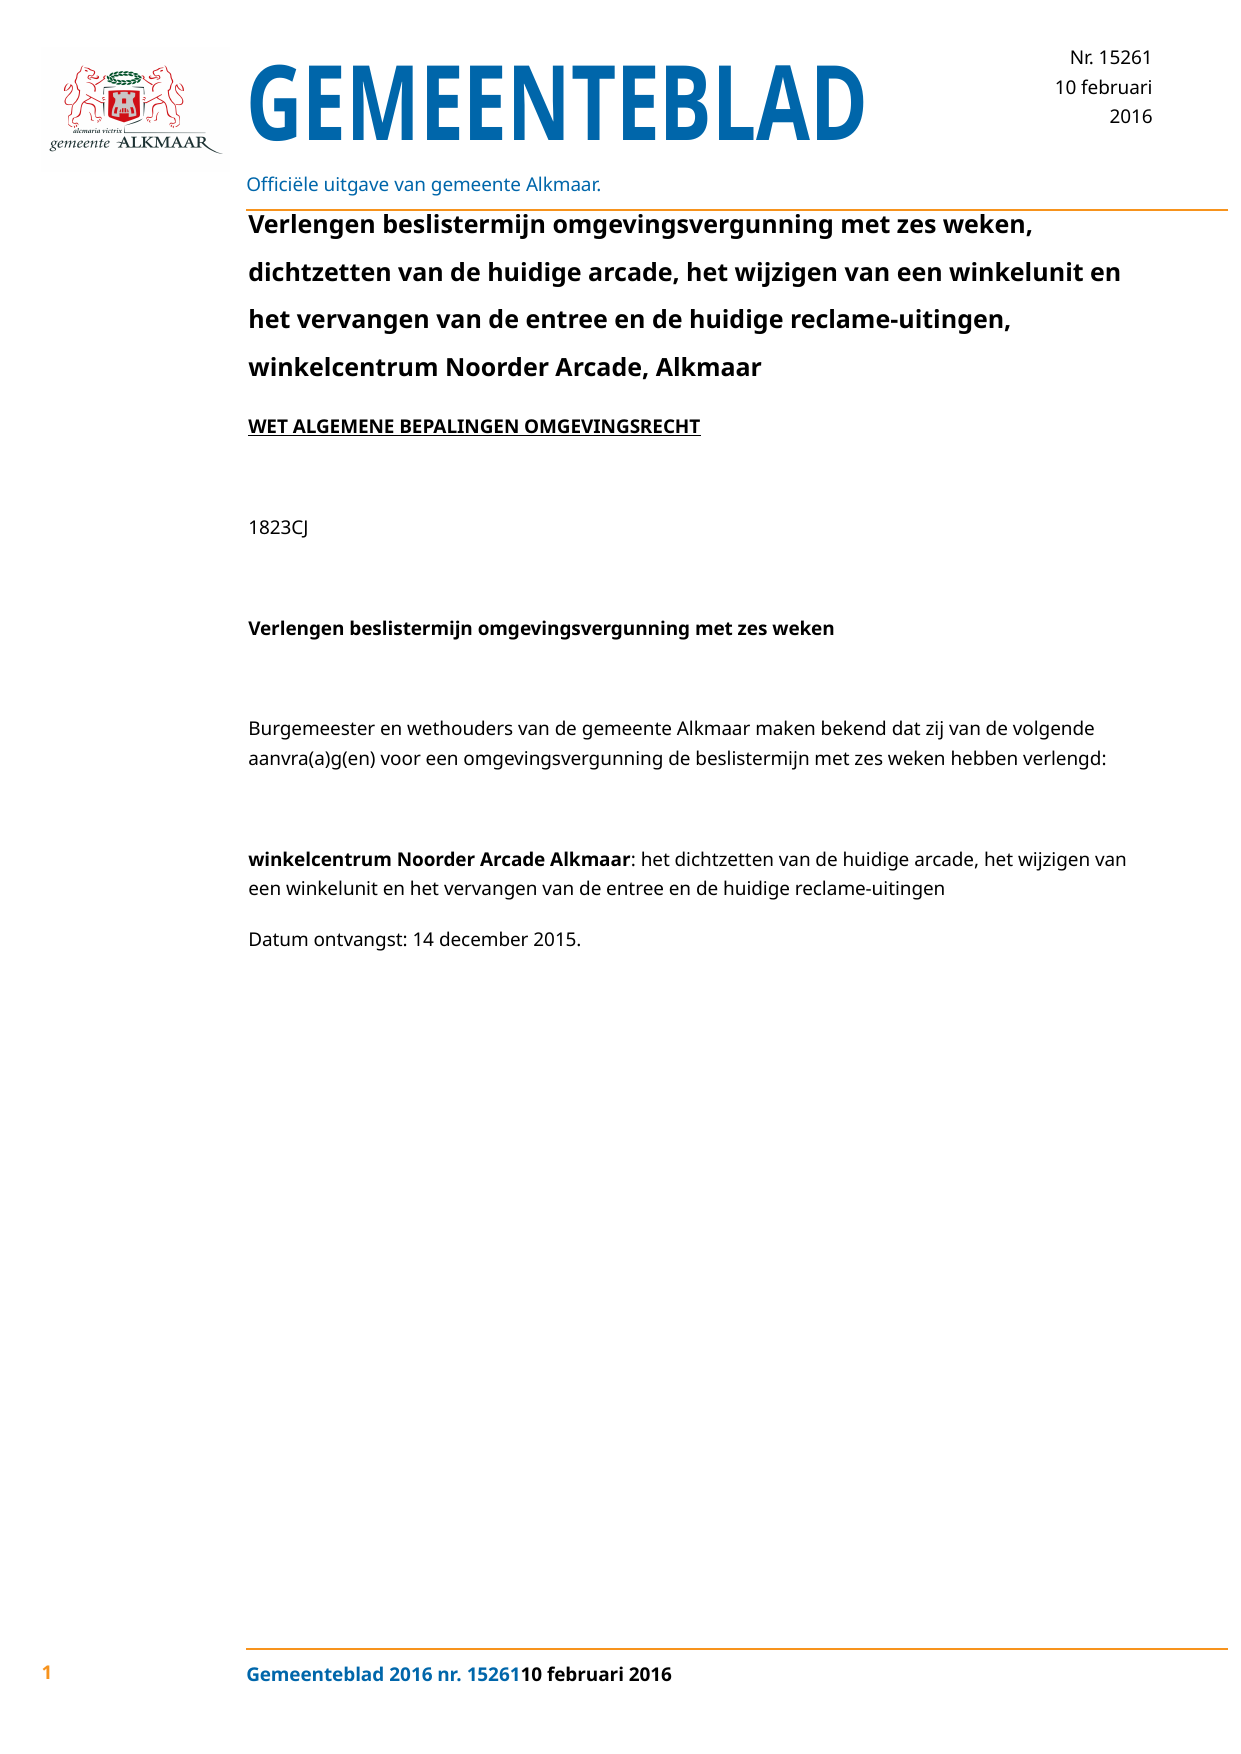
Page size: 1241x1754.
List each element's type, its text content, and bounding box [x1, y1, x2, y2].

text WET ALGEMENE BEPALINGEN OMGEVINGSRECHT [248, 413, 1152, 439]
text Burgemeester en wethouders van de gemeente Alkmaar maken bekend dat zij van de volgende aanvra(a)g(en) voor een omgevingsvergunning de beslistermijn met zes weken hebben verlengd: [248, 716, 1152, 771]
text Verlengen beslistermijn omgevingsvergunning met zes weken [248, 615, 1152, 641]
text Datum ontvangst: 14 december 2015. [248, 926, 1152, 952]
text winkelcentrum Noorder Arcade Alkmaar: het dichtzetten van de huidige arcade, het wijzigen van een winkelunit en het vervangen van de entree en de huidige reclame-uitingen [248, 846, 1152, 901]
picture [41, 47, 231, 172]
text 1823CJ [248, 514, 1152, 540]
text Verlengen beslistermijn omgevingsvergunning met zes weken, dichtzetten van de huidige arcade, het wijzigen van een winkelunit en het vervangen van de entree en de huidige reclame-uitingen, winkelcentrum Noorder Arcade, Alkmaar [248, 211, 1152, 384]
